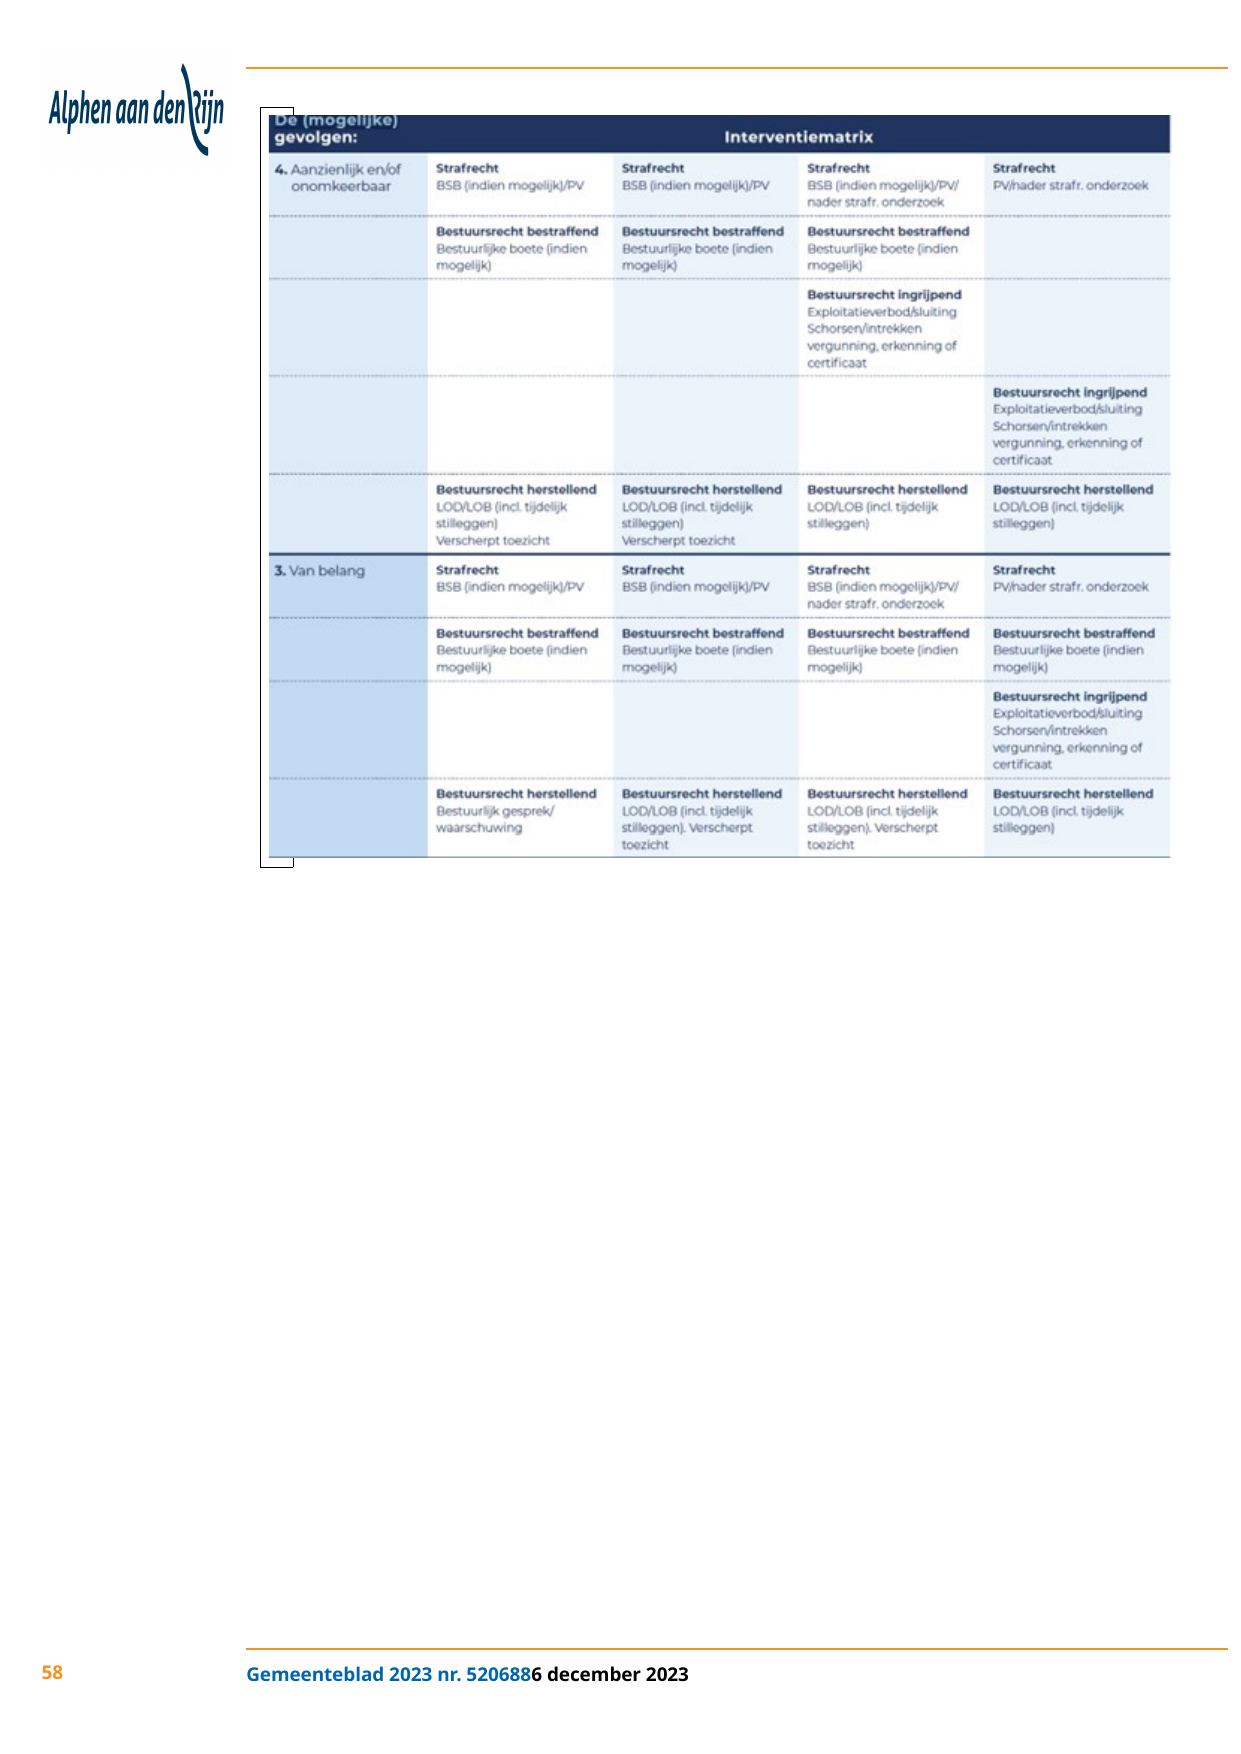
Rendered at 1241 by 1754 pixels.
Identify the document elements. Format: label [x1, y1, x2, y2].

picture [41, 47, 231, 172]
picture [268, 115, 1173, 858]
